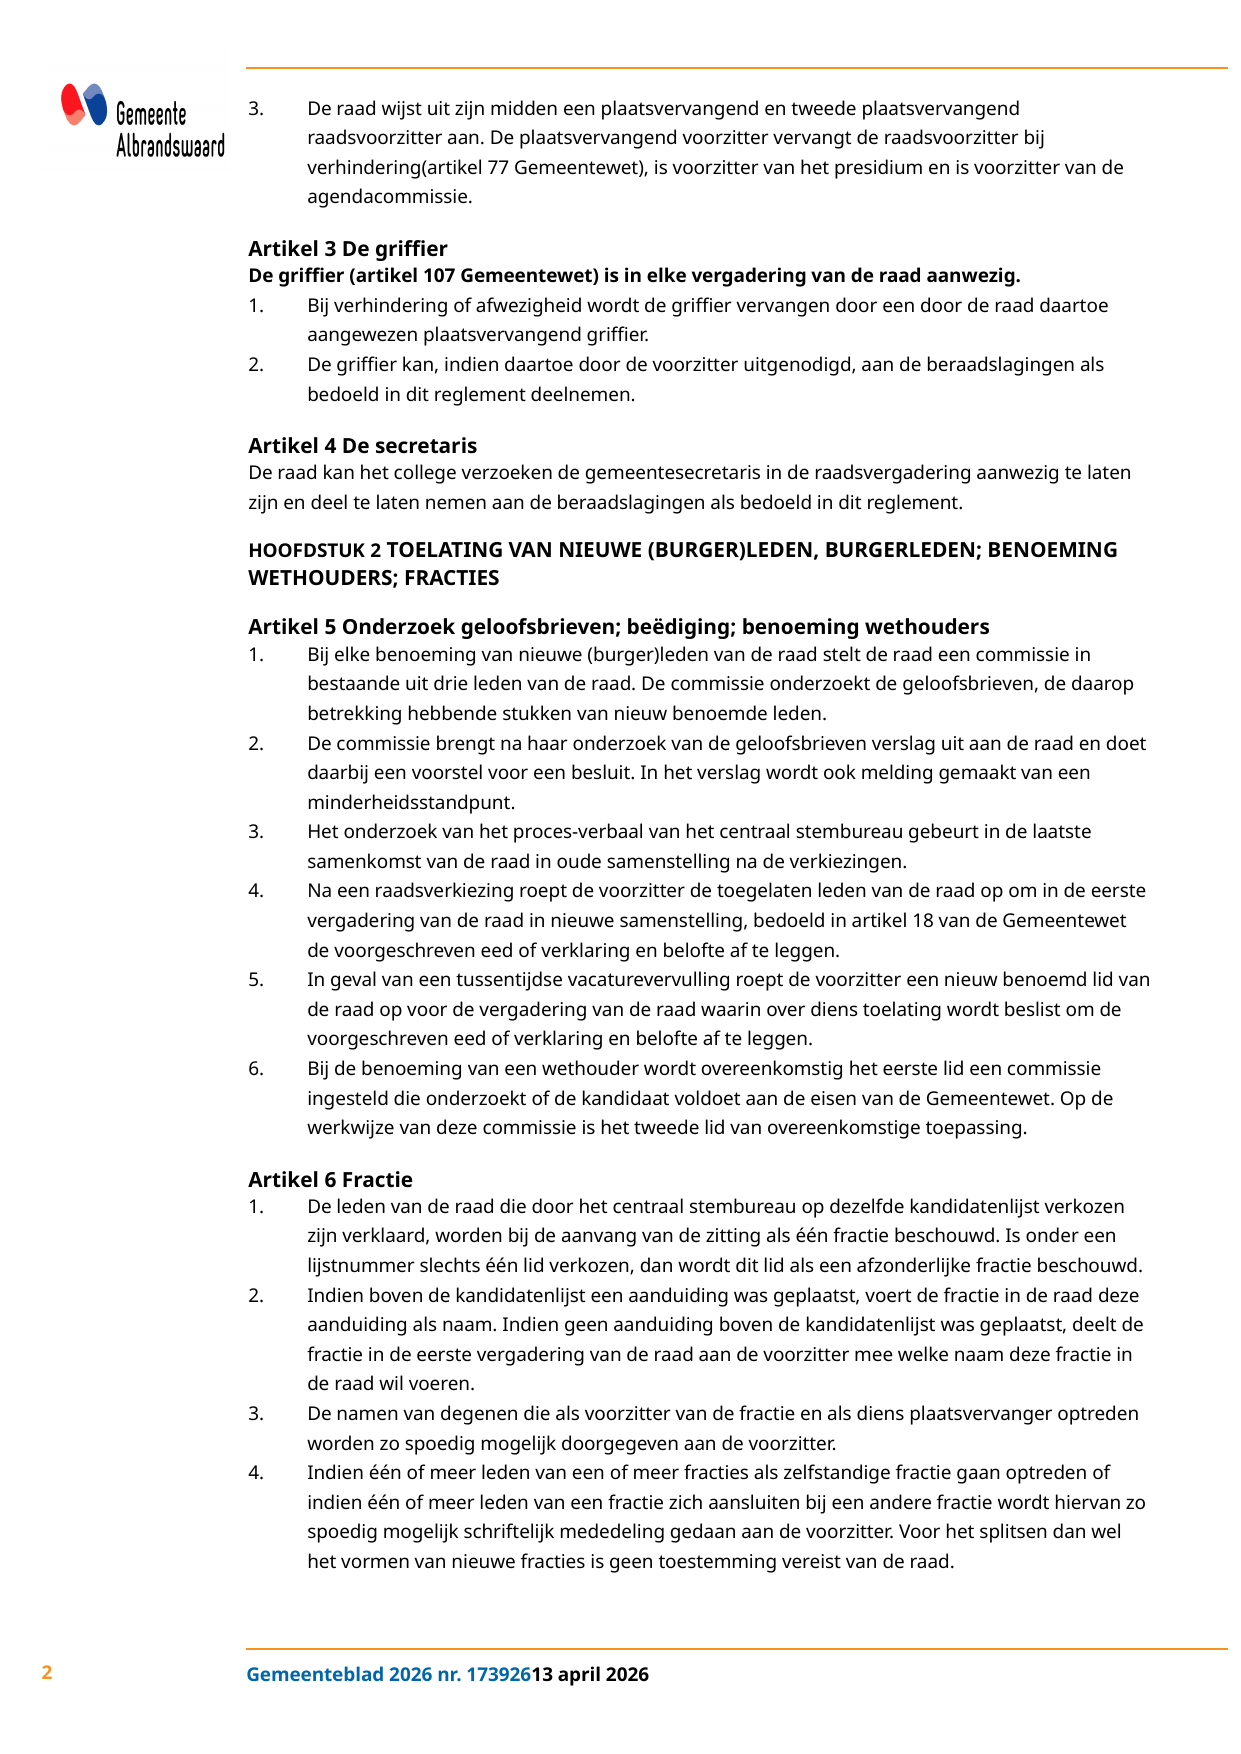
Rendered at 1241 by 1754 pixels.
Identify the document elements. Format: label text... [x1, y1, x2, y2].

text De raad kan het college verzoeken de gemeentesecretaris in de raadsvergadering aanwezig te laten zijn en deel te laten nemen aan de beraadslagingen als bedoeld in dit reglement. [248, 459, 1152, 515]
list De namen van degenen die als voorzitter van de fractie en als diens plaatsvervanger optreden worden zo spoedig mogelijk doorgegeven aan de voorzitter. [248, 1400, 1152, 1456]
list Na een raadsverkiezing roept de voorzitter de toegelaten leden van de raad op om in de eerste vergadering van de raad in nieuwe samenstelling, bedoeld in artikel 18 van de Gemeentewet de voorgeschreven eed of verklaring en belofte af te leggen. [248, 878, 1152, 962]
list Het onderzoek van het proces-verbaal van het centraal stembureau gebeurt in de laatste samenkomst van de raad in oude samenstelling na de verkiezingen. [248, 818, 1152, 874]
list In geval van een tussentijdse vacaturevervulling roept de voorzitter een nieuw benoemd lid van de raad op voor de vergadering van de raad waarin over diens toelating wordt beslist om de voorgeschreven eed of verklaring en belofte af te leggen. [248, 966, 1152, 1051]
list Bij elke benoeming van nieuwe (burger)leden van de raad stelt de raad een commissie in bestaande uit drie leden van de raad. De commissie onderzoekt de geloofsbrieven, de daarop betrekking hebbende stukken van nieuw benoemde leden. [248, 641, 1152, 726]
text Artikel 4 De secretaris [248, 431, 1152, 459]
list De raad wijst uit zijn midden een plaatsvervangend en tweede plaatsvervangend raadsvoorzitter aan. De plaatsvervangend voorzitter vervangt de raadsvoorzitter bij verhindering(artikel 77 Gemeentewet), is voorzitter van het presidium en is voorzitter van de agendacommissie. [248, 95, 1152, 209]
list De leden van de raad die door het centraal stembureau op dezelfde kandidatenlijst verkozen zijn verklaard, worden bij de aanvang van de zitting als één fractie beschouwd. Is onder een lijstnummer slechts één lid verkozen, dan wordt dit lid als een afzonderlijke fractie beschouwd. [248, 1193, 1152, 1278]
list Indien boven de kandidatenlijst een aanduiding was geplaatst, voert de fractie in de raad deze aanduiding als naam. Indien geen aanduiding boven de kandidatenlijst was geplaatst, deelt de fractie in de eerste vergadering van de raad aan de voorzitter mee welke naam deze fractie in de raad wil voeren. [248, 1282, 1152, 1396]
list Indien één of meer leden van een of meer fracties als zelfstandige fractie gaan optreden of indien één of meer leden van een fractie zich aansluiten bij een andere fractie wordt hiervan zo spoedig mogelijk schriftelijk mededeling gedaan aan de voorzitter. Voor het splitsen dan wel het vormen van nieuwe fracties is geen toestemming vereist van de raad. [248, 1459, 1152, 1574]
text Artikel 6 Fractie [248, 1165, 1152, 1193]
text HOOFDSTUK 2 TOELATING VAN NIEUWE (BURGER)LEDEN, BURGERLEDEN; BENOEMING WETHOUDERS; FRACTIES [248, 535, 1152, 592]
text Artikel 3 De griffier [248, 234, 1152, 262]
picture [41, 47, 231, 172]
list De commissie brengt na haar onderzoek van de geloofsbrieven verslag uit aan de raad en doet daarbij een voorstel voor een besluit. In het verslag wordt ook melding gemaakt van een minderheidsstandpunt. [248, 730, 1152, 814]
list Bij verhindering of afwezigheid wordt de griffier vervangen door een door de raad daartoe aangewezen plaatsvervangend griffier. [248, 292, 1152, 347]
list Bij de benoeming van een wethouder wordt overeenkomstig het eerste lid een commissie ingesteld die onderzoekt of de kandidaat voldoet aan de eisen van de Gemeentewet. Op de werkwijze van deze commissie is het tweede lid van overeenkomstige toepassing. [248, 1055, 1152, 1140]
text Artikel 5 Onderzoek geloofsbrieven; beëdiging; benoeming wethouders [248, 612, 1152, 641]
text De griffier (artikel 107 Gemeentewet) is in elke vergadering van de raad aanwezig. [248, 262, 1152, 288]
list De griffier kan, indien daartoe door de voorzitter uitgenodigd, aan de beraadslagingen als bedoeld in dit reglement deelnemen. [248, 351, 1152, 406]
